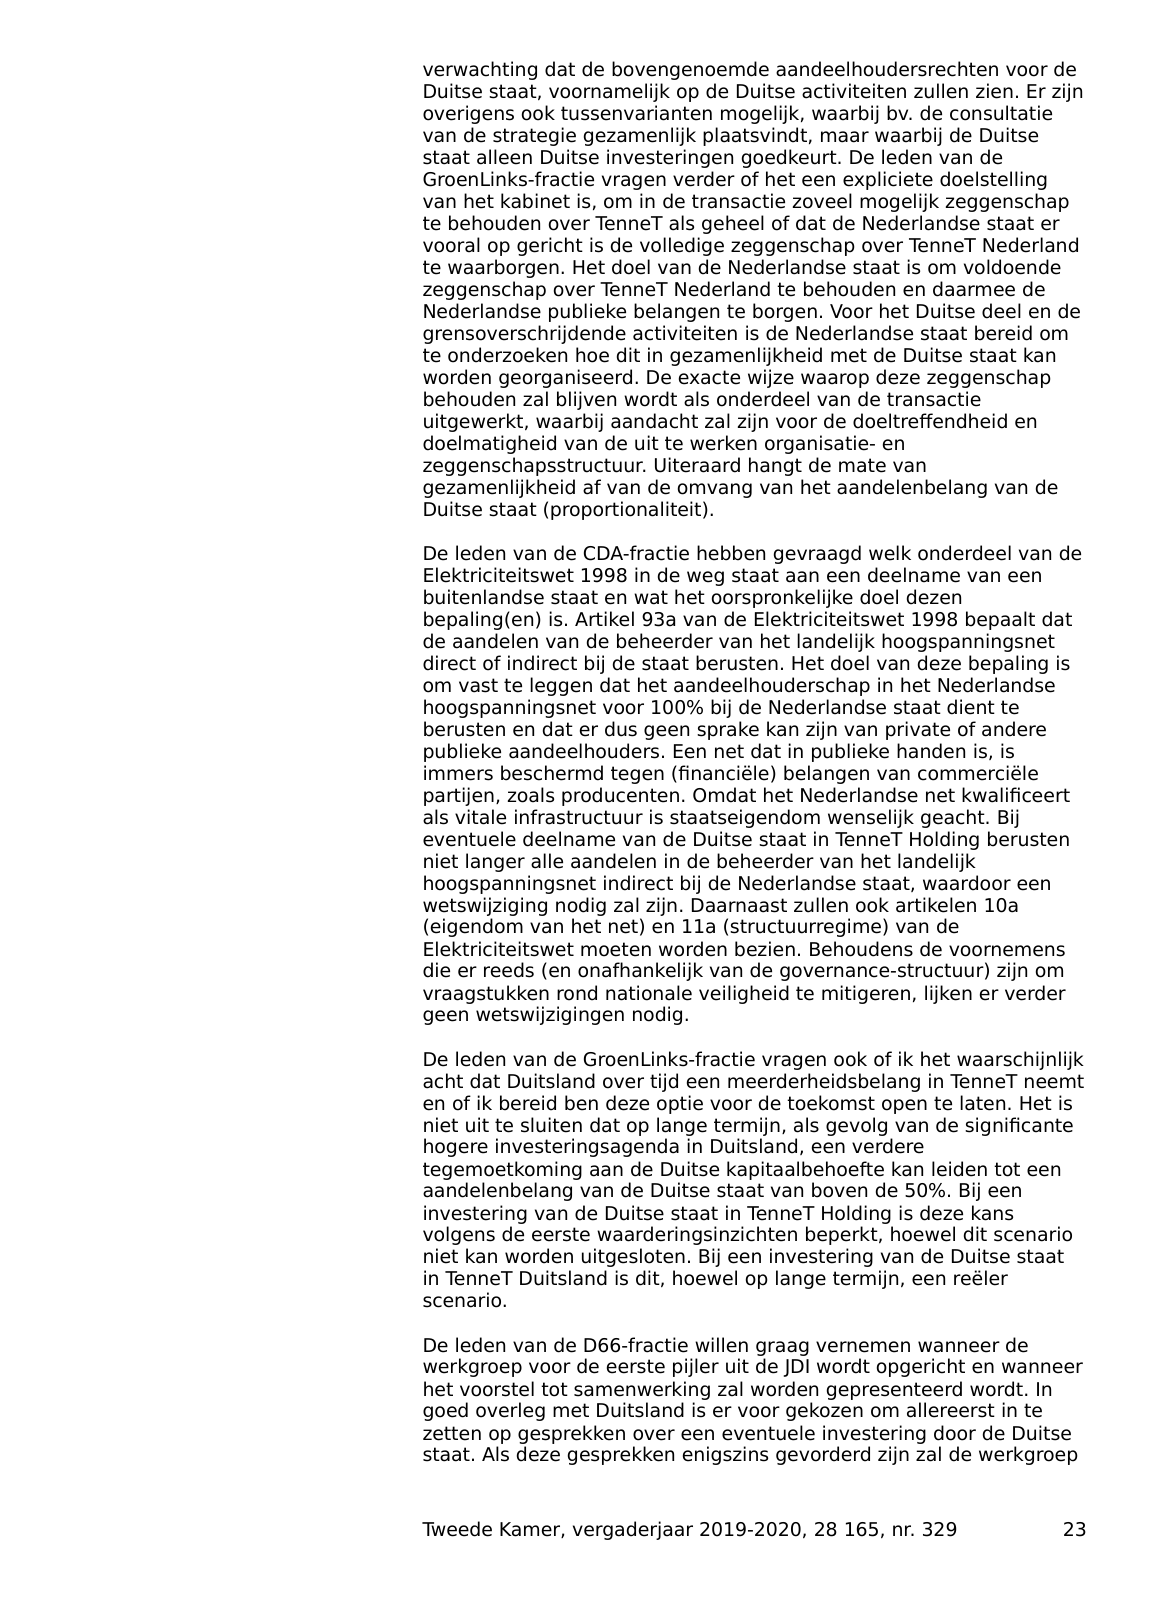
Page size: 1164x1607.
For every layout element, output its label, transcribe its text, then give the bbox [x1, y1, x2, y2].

text verwachting dat de bovengenoemde aandeelhoudersrechten voor de Duitse staat, voornamelijk op de Duitse activiteiten zullen zien. Er zijn overigens ook tussenvarianten mogelijk, waarbij bv. de consultatie van de strategie gezamenlijk plaatsvindt, maar waarbij de Duitse staat alleen Duitse investeringen goedkeurt. De leden van de GroenLinks-fractie vragen verder of het een expliciete doelstelling van het kabinet is, om in de transactie zoveel mogelijk zeggenschap te behouden over TenneT als geheel of dat de Nederlandse staat er vooral op gericht is de volledige zeggenschap over TenneT Nederland te waarborgen. Het doel van de Nederlandse staat is om voldoende zeggenschap over TenneT Nederland te behouden en daarmee de Nederlandse publieke belangen te borgen. Voor het Duitse deel en de grensoverschrijdende activiteiten is de Nederlandse staat bereid om te onderzoeken hoe dit in gezamenlijkheid met de Duitse staat kan worden georganiseerd. De exacte wijze waarop deze zeggenschap behouden zal blijven wordt als onderdeel van de transactie uitgewerkt, waarbij aandacht zal zijn voor de doeltreffendheid en doelmatigheid van de uit te werken organisatie- en zeggenschapsstructuur. Uiteraard hangt de mate van gezamenlijkheid af van de omvang van het aandelenbelang van de Duitse staat (proportionaliteit). [422, 59, 1087, 521]
text De leden van de D66-fractie willen graag vernemen wanneer de werkgroep voor de eerste pijler uit de JDI wordt opgericht en wanneer het voorstel tot samenwerking zal worden gepresenteerd wordt. In goed overleg met Duitsland is er voor gekozen om allereerst in te zetten op gesprekken over een eventuele investering door de Duitse staat. Als deze gesprekken enigszins gevorderd zijn zal de werkgroep [422, 1334, 1087, 1466]
text De leden van de CDA-fractie hebben gevraagd welk onderdeel van de Elektriciteitswet 1998 in de weg staat aan een deelname van een buitenlandse staat en wat het oorspronkelijke doel dezen bepaling(en) is. Artikel 93a van de Elektriciteitswet 1998 bepaalt dat de aandelen van de beheerder van het landelijk hoogspanningsnet direct of indirect bij de staat berusten. Het doel van deze bepaling is om vast te leggen dat het aandeelhouderschap in het Nederlandse hoogspanningsnet voor 100% bij de Nederlandse staat dient te berusten en dat er dus geen sprake kan zijn van private of andere publieke aandeelhouders. Een net dat in publieke handen is, is immers beschermd tegen (financiële) belangen van commerciële partijen, zoals producenten. Omdat het Nederlandse net kwalificeert als vitale infrastructuur is staatseigendom wenselijk geacht. Bij eventuele deelname van de Duitse staat in TenneT Holding berusten niet langer alle aandelen in de beheerder van het landelijk hoogspanningsnet indirect bij de Nederlandse staat, waardoor een wetswijziging nodig zal zijn. Daarnaast zullen ook artikelen 10a (eigendom van het net) en 11a (structuurregime) van de Elektriciteitswet moeten worden bezien. Behoudens de voornemens die er reeds (en onafhankelijk van de governance-structuur) zijn om vraagstukken rond nationale veiligheid te mitigeren, lijken er verder geen wetswijzigingen nodig. [422, 543, 1087, 1026]
text De leden van de GroenLinks-fractie vragen ook of ik het waarschijnlijk acht dat Duitsland over tijd een meerderheidsbelang in TenneT neemt en of ik bereid ben deze optie voor de toekomst open te laten. Het is niet uit te sluiten dat op lange termijn, als gevolg van de significante hogere investeringsagenda in Duitsland, een verdere tegemoetkoming aan de Duitse kapitaalbehoefte kan leiden tot een aandelenbelang van de Duitse staat van boven de 50%. Bij een investering van de Duitse staat in TenneT Holding is deze kans volgens de eerste waarderingsinzichten beperkt, hoewel dit scenario niet kan worden uitgesloten. Bij een investering van de Duitse staat in TenneT Duitsland is dit, hoewel op lange termijn, een reëler scenario. [422, 1048, 1087, 1312]
